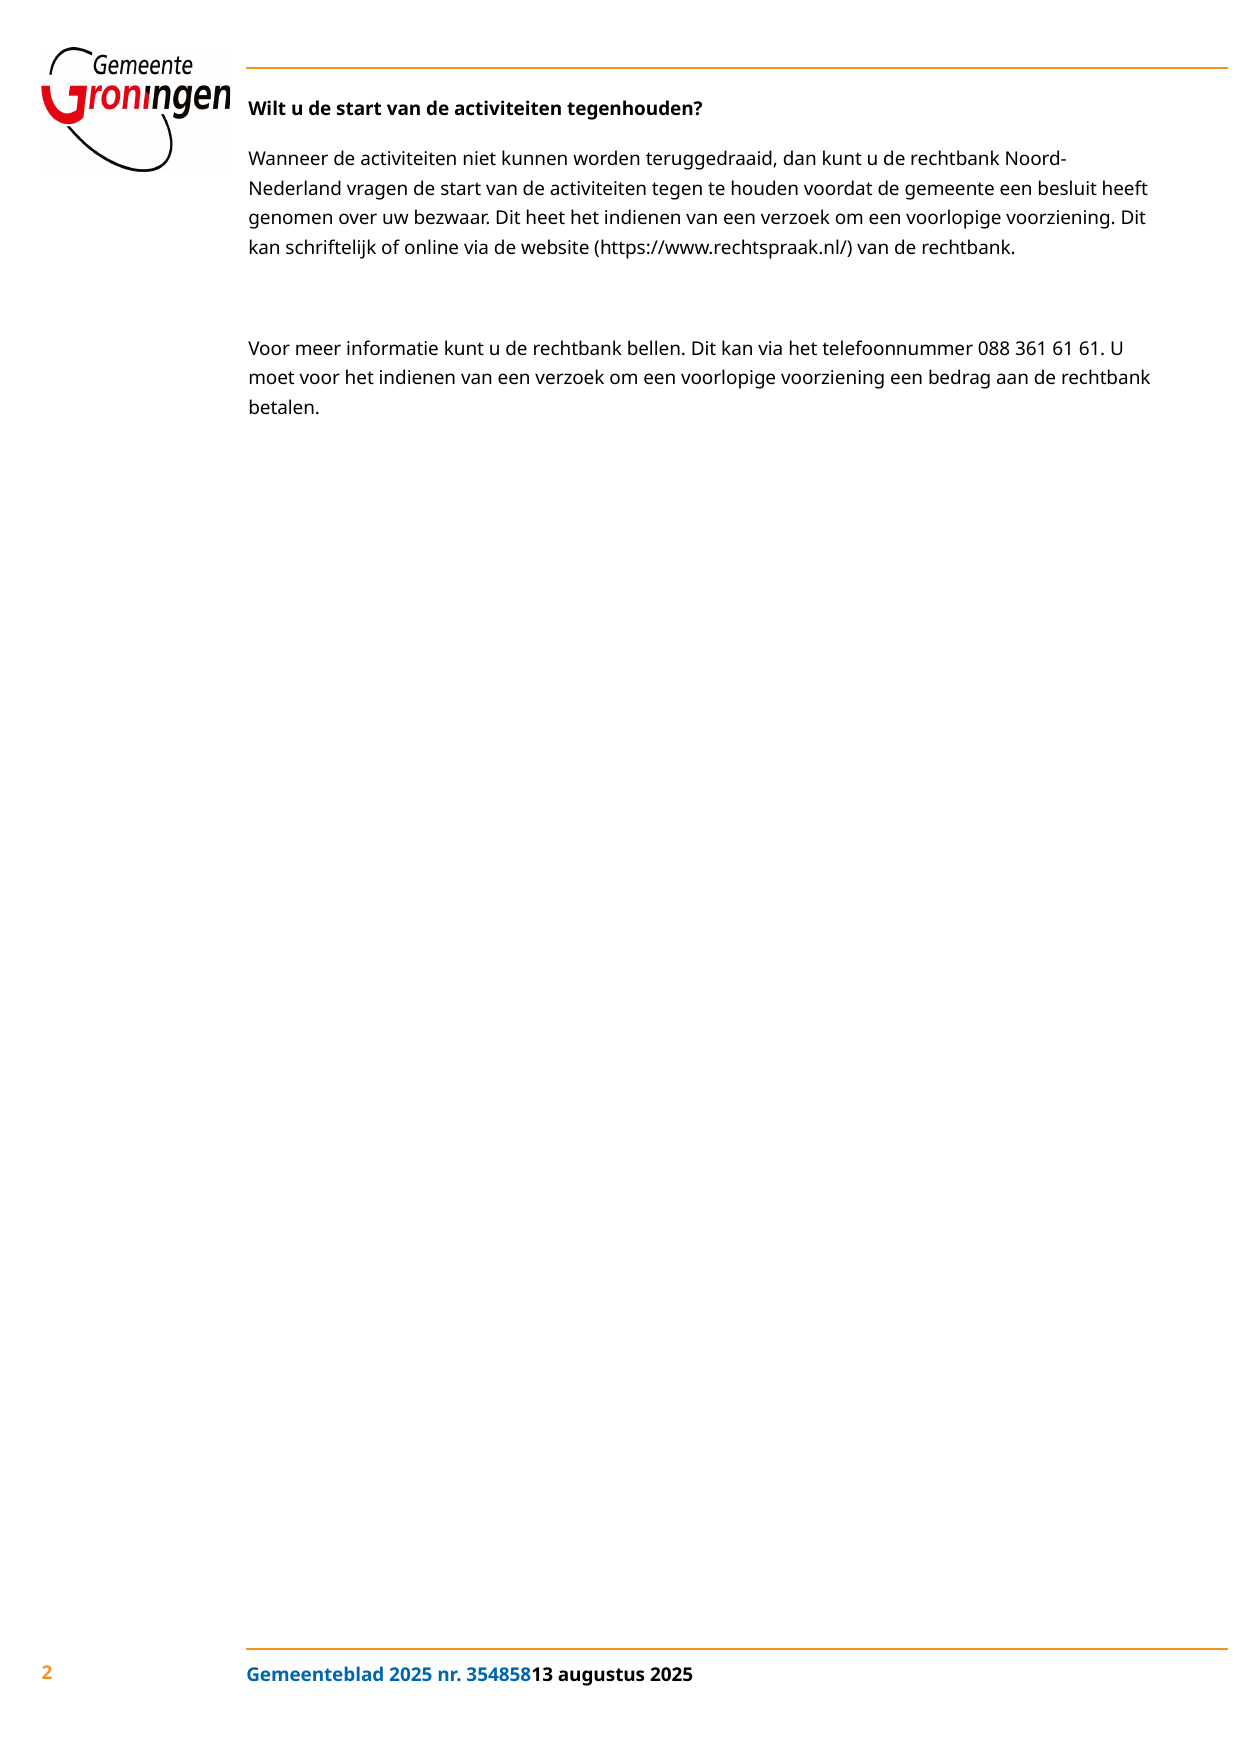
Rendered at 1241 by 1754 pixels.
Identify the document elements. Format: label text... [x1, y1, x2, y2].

text Wanneer de activiteiten niet kunnen worden teruggedraaid, dan kunt u de rechtbank Noord-Nederland vragen de start van de activiteiten tegen te houden voordat de gemeente een besluit heeft genomen over uw bezwaar. Dit heet het indienen van een verzoek om een voorlopige voorziening. Dit kan schriftelijk of online via de website (https://www.rechtspraak.nl/) van de rechtbank. [248, 145, 1152, 260]
picture [41, 47, 231, 172]
text Voor meer informatie kunt u de rechtbank bellen. Dit kan via het telefoonnummer 088 361 61 61. U moet voor het indienen van een verzoek om een voorlopige voorziening een bedrag aan de rechtbank betalen. [248, 335, 1152, 420]
text Wilt u de start van de activiteiten tegenhouden? [248, 95, 1152, 121]
